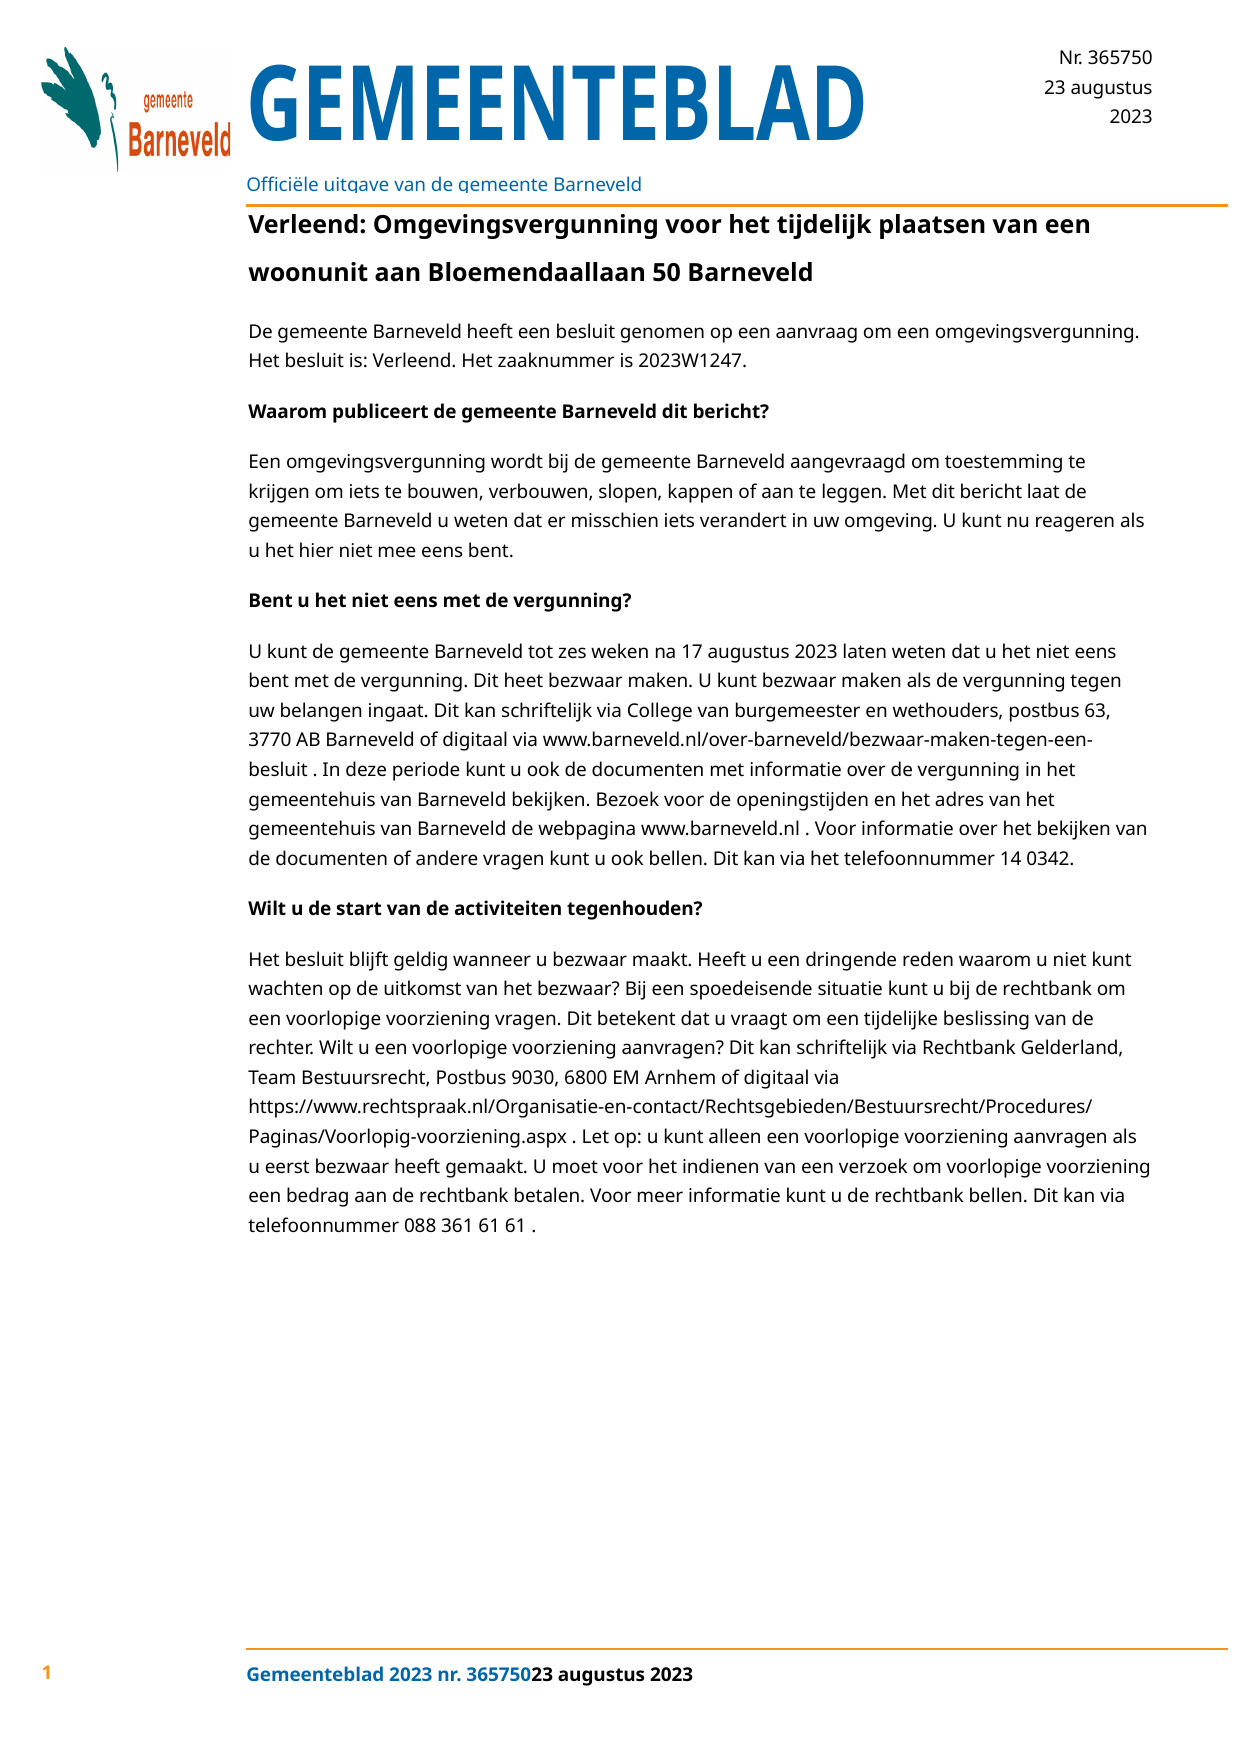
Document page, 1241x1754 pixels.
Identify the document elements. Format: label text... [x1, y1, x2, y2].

text De gemeente Barneveld heeft een besluit genomen op een aanvraag om een omgevingsvergunning. Het besluit is: Verleend. Het zaaknummer is 2023W1247. [248, 318, 1152, 373]
picture [41, 47, 231, 172]
text Verleend: Omgevingsvergunning voor het tijdelijk plaatsen van een woonunit aan Bloemendaallaan 50 Barneveld [248, 207, 1152, 288]
text Bent u het niet eens met de vergunning? [248, 587, 1152, 613]
text Wilt u de start van de activiteiten tegenhouden? [248, 895, 1152, 921]
text U kunt de gemeente Barneveld tot zes weken na 17 augustus 2023 laten weten dat u het niet eens bent met de vergunning. Dit heet bezwaar maken. U kunt bezwaar maken als de vergunning tegen uw belangen ingaat. Dit kan schriftelijk via College van burgemeester en wethouders, postbus 63, 3770 AB Barneveld of digitaal via www.barneveld.nl/over-barneveld/bezwaar-maken-tegen-een-besluit . In deze periode kunt u ook de documenten met informatie over de vergunning in het gemeentehuis van Barneveld bekijken. Bezoek voor de openingstijden en het adres van het gemeentehuis van Barneveld de webpagina www.barneveld.nl . Voor informatie over het bekijken van de documenten of andere vragen kunt u ook bellen. Dit kan via het telefoonnummer 14 0342. [248, 638, 1152, 871]
text Een omgevingsvergunning wordt bij de gemeente Barneveld aangevraagd om toestemming te krijgen om iets te bouwen, verbouwen, slopen, kappen of aan te leggen. Met dit bericht laat de gemeente Barneveld u weten dat er misschien iets verandert in uw omgeving. U kunt nu reageren als u het hier niet mee eens bent. [248, 448, 1152, 563]
text Waarom publiceert de gemeente Barneveld dit bericht? [248, 398, 1152, 424]
text Het besluit blijft geldig wanneer u bezwaar maakt. Heeft u een dringende reden waarom u niet kunt wachten op de uitkomst van het bezwaar? Bij een spoedeisende situatie kunt u bij de rechtbank om een voorlopige voorziening vragen. Dit betekent dat u vraagt om een tijdelijke beslissing van de rechter. Wilt u een voorlopige voorziening aanvragen? Dit kan schriftelijk via Rechtbank Gelderland, Team Bestuursrecht, Postbus 9030, 6800 EM Arnhem of digitaal via https://www.rechtspraak.nl/Organisatie-en-contact/Rechtsgebieden/Bestuursrecht/Procedures/Paginas/Voorlopig-voorziening.aspx . Let op: u kunt alleen een voorlopige voorziening aanvragen als u eerst bezwaar heeft gemaakt. U moet voor het indienen van een verzoek om voorlopige voorziening een bedrag aan de rechtbank betalen. Voor meer informatie kunt u de rechtbank bellen. Dit kan via telefoonnummer 088 361 61 61 . [248, 946, 1152, 1238]
